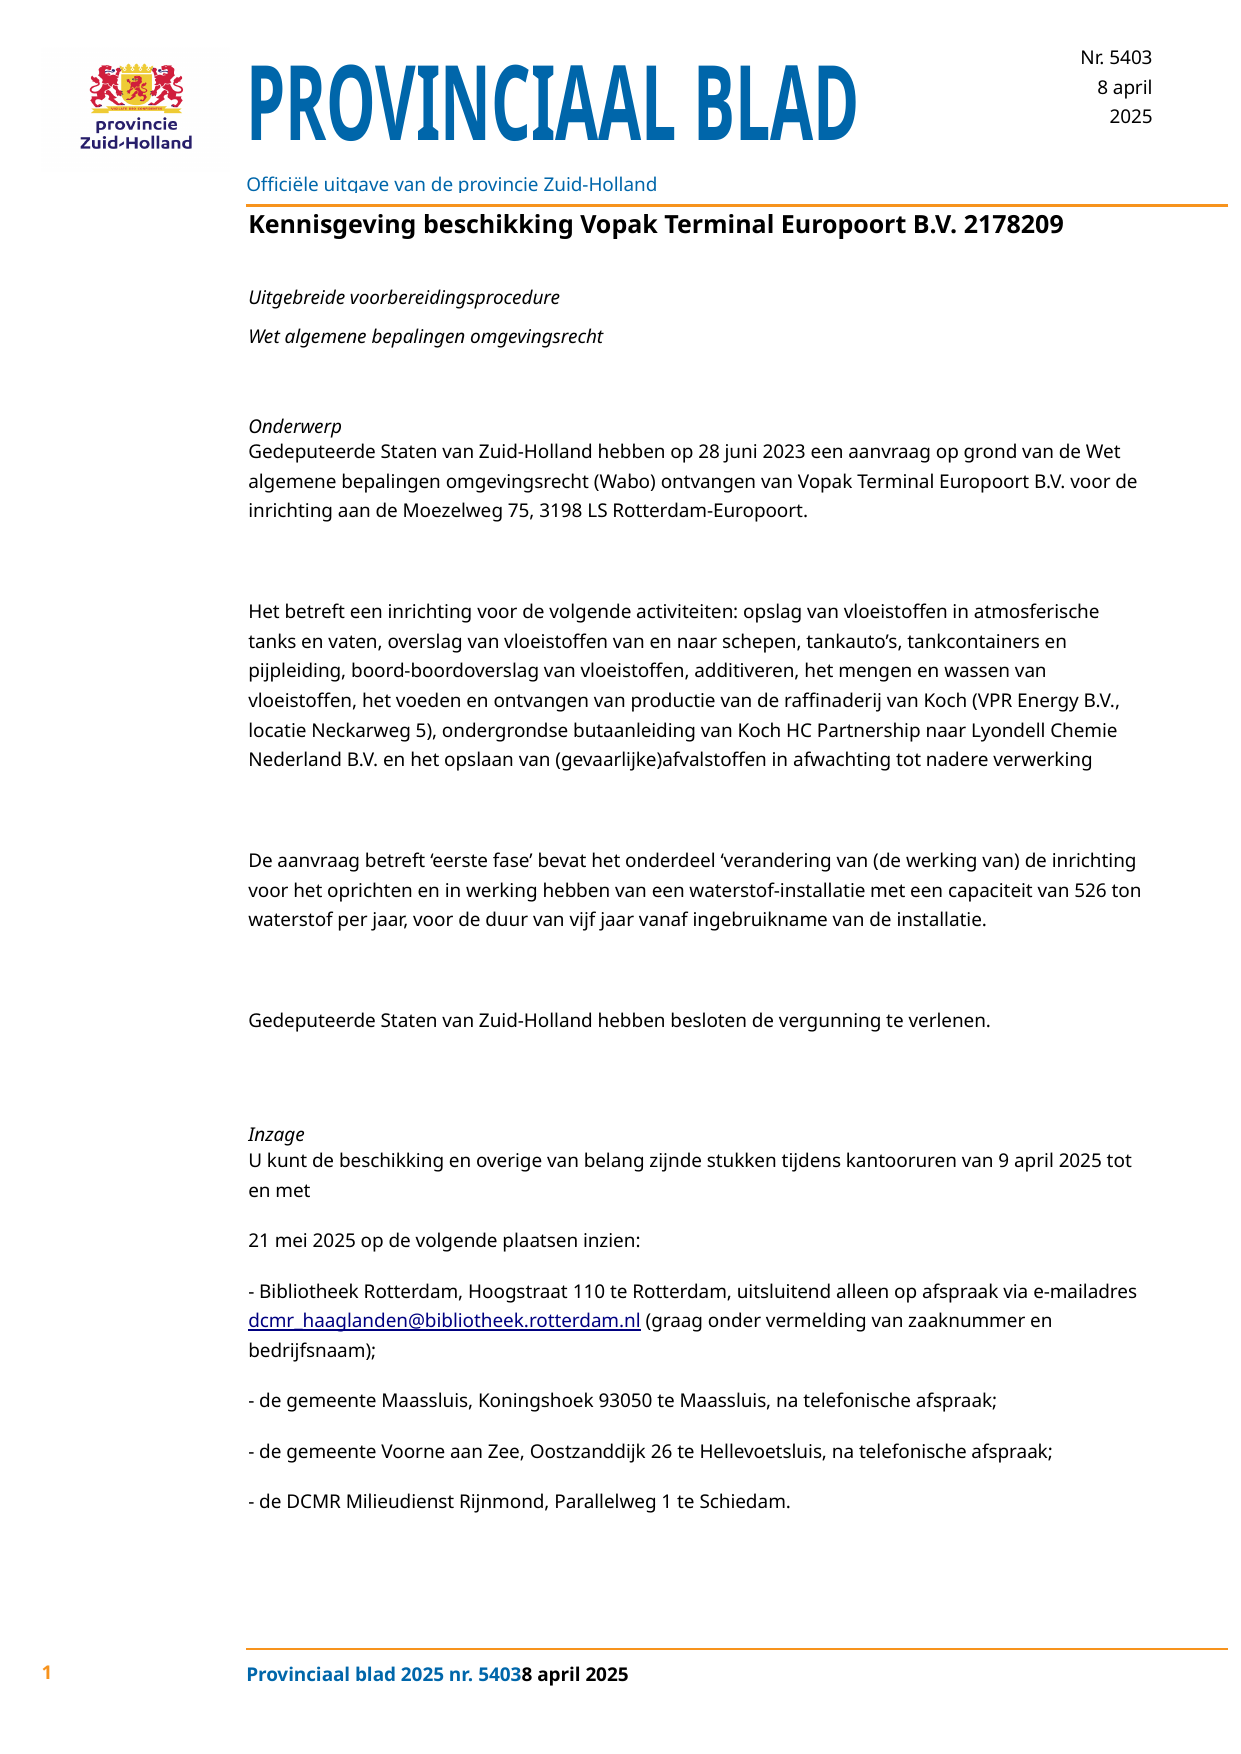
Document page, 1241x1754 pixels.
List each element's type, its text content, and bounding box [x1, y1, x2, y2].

text - de DCMR Milieudienst Rijnmond, Parallelweg 1 te Schiedam. [248, 1488, 1152, 1514]
text Wet algemene bepalingen omgevingsrecht [248, 323, 1152, 349]
text Het betreft een inrichting voor de volgende activiteiten: opslag van vloeistoffen in atmosferische tanks en vaten, overslag van vloeistoffen van en naar schepen, tankauto’s, tankcontainers en pijpleiding, boord-boordoverslag van vloeistoffen, additiveren, het mengen en wassen van vloeistoffen, het voeden en ontvangen van productie van de raffinaderij van Koch (VPR Energy B.V., locatie Neckarweg 5), ondergrondse butaanleiding van Koch HC Partnership naar Lyondell Chemie Nederland B.V. en het opslaan van (gevaarlijke)afvalstoffen in afwachting tot nadere verwerking [248, 598, 1152, 772]
text - Bibliotheek Rotterdam, Hoogstraat 110 te Rotterdam, uitsluitend alleen op afspraak via e-mailadres dcmr_haaglanden@bibliotheek.rotterdam.nl (graag onder vermelding van zaaknummer en bedrijfsnaam); [248, 1278, 1152, 1363]
text Inzage [248, 1122, 1152, 1147]
text - de gemeente Maassluis, Koningshoek 93050 te Maassluis, na telefonische afspraak; [248, 1387, 1152, 1413]
text U kunt de beschikking en overige van belang zijnde stukken tijdens kantooruren van 9 april 2025 tot en met [248, 1147, 1152, 1203]
text 21 mei 2025 op de volgende plaatsen inzien: [248, 1227, 1152, 1253]
text Onderwerp [248, 413, 1152, 438]
text De aanvraag betreft ‘eerste fase’ bevat het onderdeel ‘verandering van (de werking van) de inrichting voor het oprichten en in werking hebben van een waterstof-installatie met een capaciteit van 526 ton waterstof per jaar, voor de duur van vijf jaar vanaf ingebruikname van de installatie. [248, 847, 1152, 932]
text Gedeputeerde Staten van Zuid-Holland hebben besloten de vergunning te verlenen. [248, 1007, 1152, 1033]
text Kennisgeving beschikking Vopak Terminal Europoort B.V. 2178209 [248, 207, 1152, 241]
picture [41, 47, 231, 172]
text - de gemeente Voorne aan Zee, Oostzanddijk 26 te Hellevoetsluis, na telefonische afspraak; [248, 1438, 1152, 1463]
text Gedeputeerde Staten van Zuid-Holland hebben op 28 juni 2023 een aanvraag op grond van de Wet algemene bepalingen omgevingsrecht (Wabo) ontvangen van Vopak Terminal Europoort B.V. voor de inrichting aan de Moezelweg 75, 3198 LS Rotterdam-Europoort. [248, 438, 1152, 523]
text Uitgebreide voorbereidingsprocedure [248, 284, 1152, 309]
